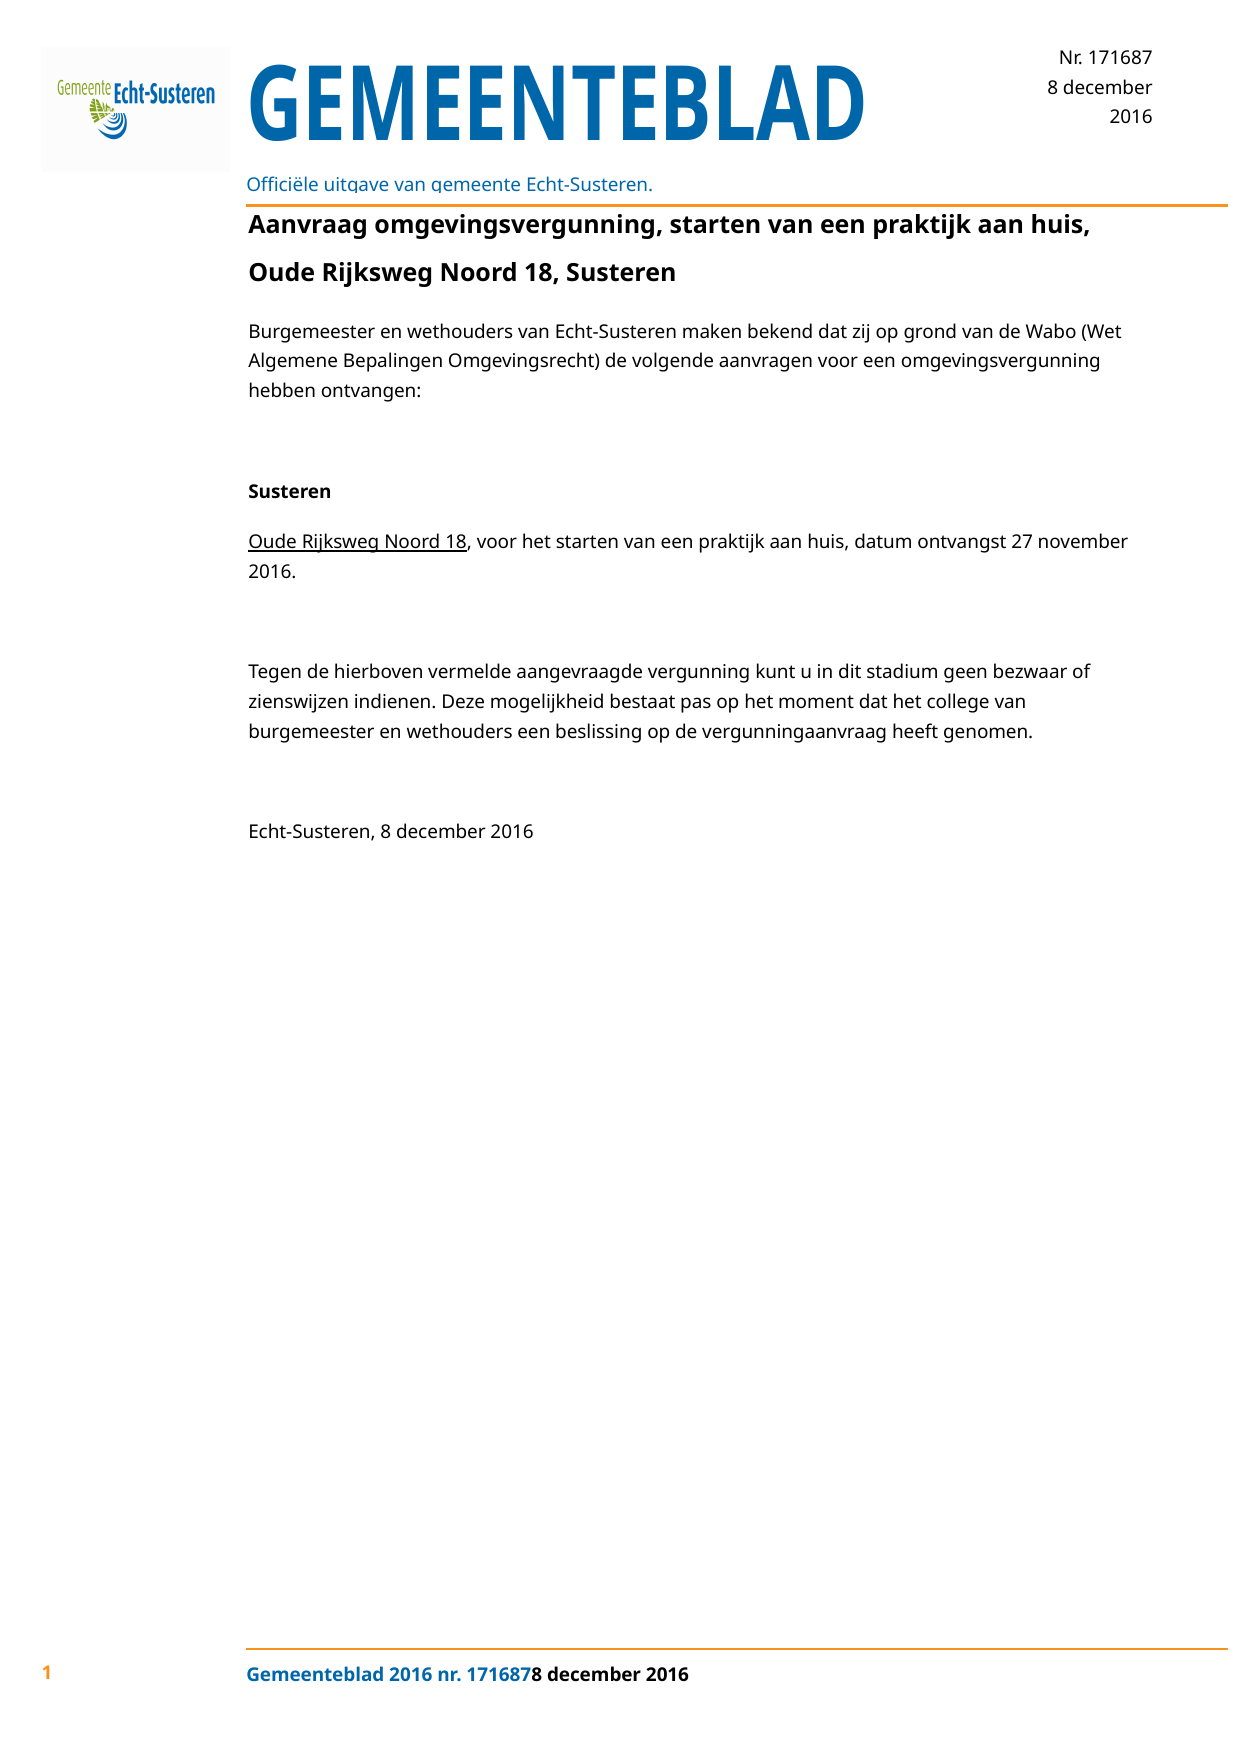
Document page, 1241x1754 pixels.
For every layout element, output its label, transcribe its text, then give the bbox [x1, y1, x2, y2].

text Susteren [248, 478, 1152, 504]
picture [41, 47, 231, 172]
text Oude Rijksweg Noord 18, voor het starten van een praktijk aan huis, datum ontvangst 27 november 2016. [248, 528, 1152, 584]
text Tegen de hierboven vermelde aangevraagde vergunning kunt u in dit stadium geen bezwaar of zienswijzen indienen. Deze mogelijkheid bestaat pas op het moment dat het college van burgemeester en wethouders een beslissing op de vergunningaanvraag heeft genomen. [248, 659, 1152, 744]
text Burgemeester en wethouders van Echt-Susteren maken bekend dat zij op grond van de Wabo (Wet Algemene Bepalingen Omgevingsrecht) de volgende aanvragen voor een omgevingsvergunning hebben ontvangen: [248, 318, 1152, 403]
text Aanvraag omgevingsvergunning, starten van een praktijk aan huis, Oude Rijksweg Noord 18, Susteren [248, 207, 1152, 288]
text Echt-Susteren, 8 december 2016 [248, 819, 1152, 844]
